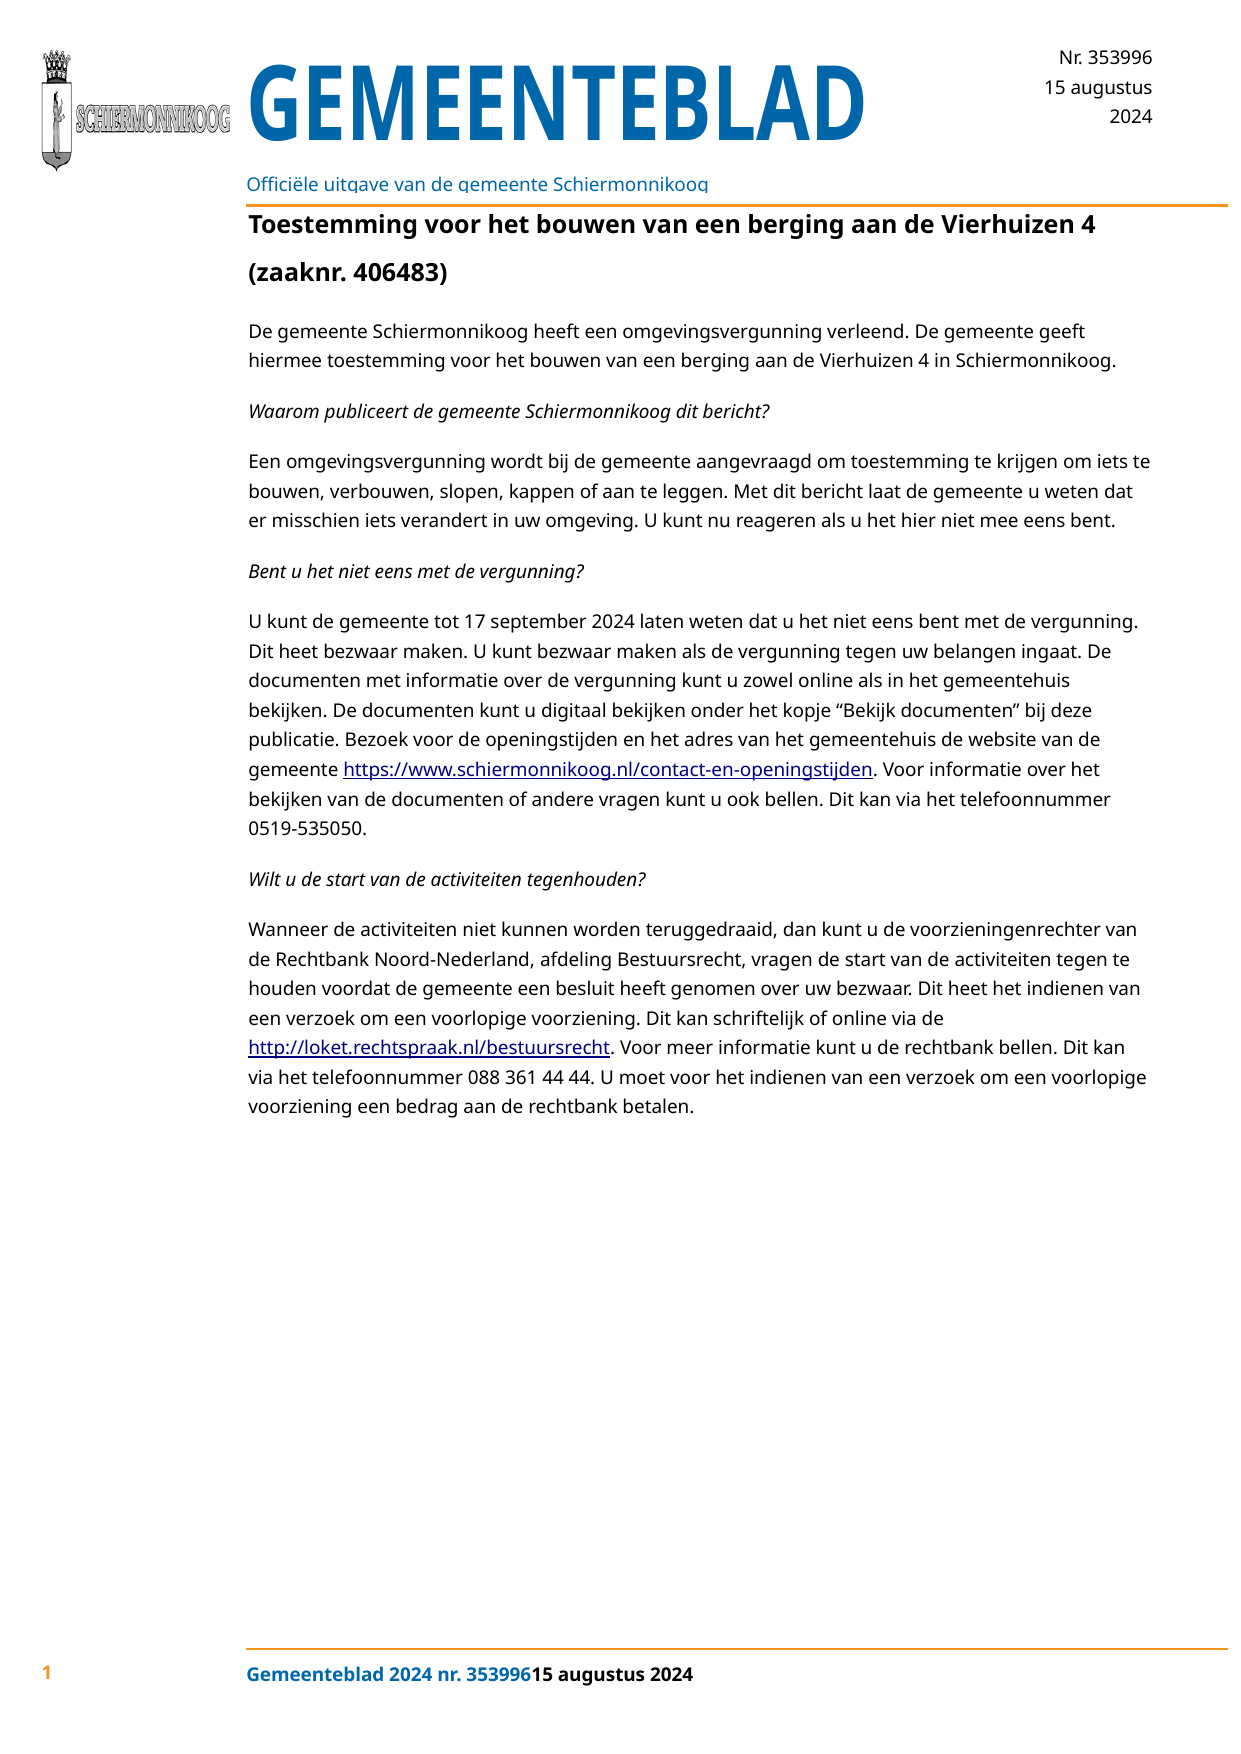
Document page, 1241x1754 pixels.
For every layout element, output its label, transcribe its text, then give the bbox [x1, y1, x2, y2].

text Bent u het niet eens met de vergunning? [248, 558, 1152, 584]
text Wilt u de start van de activiteiten tegenhouden? [248, 866, 1152, 892]
text U kunt de gemeente tot 17 september 2024 laten weten dat u het niet eens bent met de vergunning. Dit heet bezwaar maken. U kunt bezwaar maken als de vergunning tegen uw belangen ingaat. De documenten met informatie over de vergunning kunt u zowel online als in het gemeentehuis bekijken. De documenten kunt u digitaal bekijken onder het kopje “Bekijk documenten” bij deze publicatie. Bezoek voor de openingstijden en het adres van het gemeentehuis de website van de gemeente https://www.schiermonnikoog.nl/contact-en-openingstijden. Voor informatie over het bekijken van de documenten of andere vragen kunt u ook bellen. Dit kan via het telefoonnummer 0519-535050. [248, 608, 1152, 841]
text Waarom publiceert de gemeente Schiermonnikoog dit bericht? [248, 398, 1152, 424]
picture [41, 47, 231, 172]
text Een omgevingsvergunning wordt bij de gemeente aangevraagd om toestemming te krijgen om iets te bouwen, verbouwen, slopen, kappen of aan te leggen. Met dit bericht laat de gemeente u weten dat er misschien iets verandert in uw omgeving. U kunt nu reageren als u het hier niet mee eens bent. [248, 448, 1152, 533]
text Wanneer de activiteiten niet kunnen worden teruggedraaid, dan kunt u de voorzieningenrechter van de Rechtbank Noord-Nederland, afdeling Bestuursrecht, vragen de start van de activiteiten tegen te houden voordat de gemeente een besluit heeft genomen over uw bezwaar. Dit heet het indienen van een verzoek om een voorlopige voorziening. Dit kan schriftelijk of online via de http://loket.rechtspraak.nl/bestuursrecht. Voor meer informatie kunt u de rechtbank bellen. Dit kan via het telefoonnummer 088 361 44 44. U moet voor het indienen van een verzoek om een voorlopige voorziening een bedrag aan de rechtbank betalen. [248, 916, 1152, 1119]
text De gemeente Schiermonnikoog heeft een omgevingsvergunning verleend. De gemeente geeft hiermee toestemming voor het bouwen van een berging aan de Vierhuizen 4 in Schiermonnikoog. [248, 318, 1152, 373]
text Toestemming voor het bouwen van een berging aan de Vierhuizen 4 (zaaknr. 406483) [248, 207, 1152, 288]
